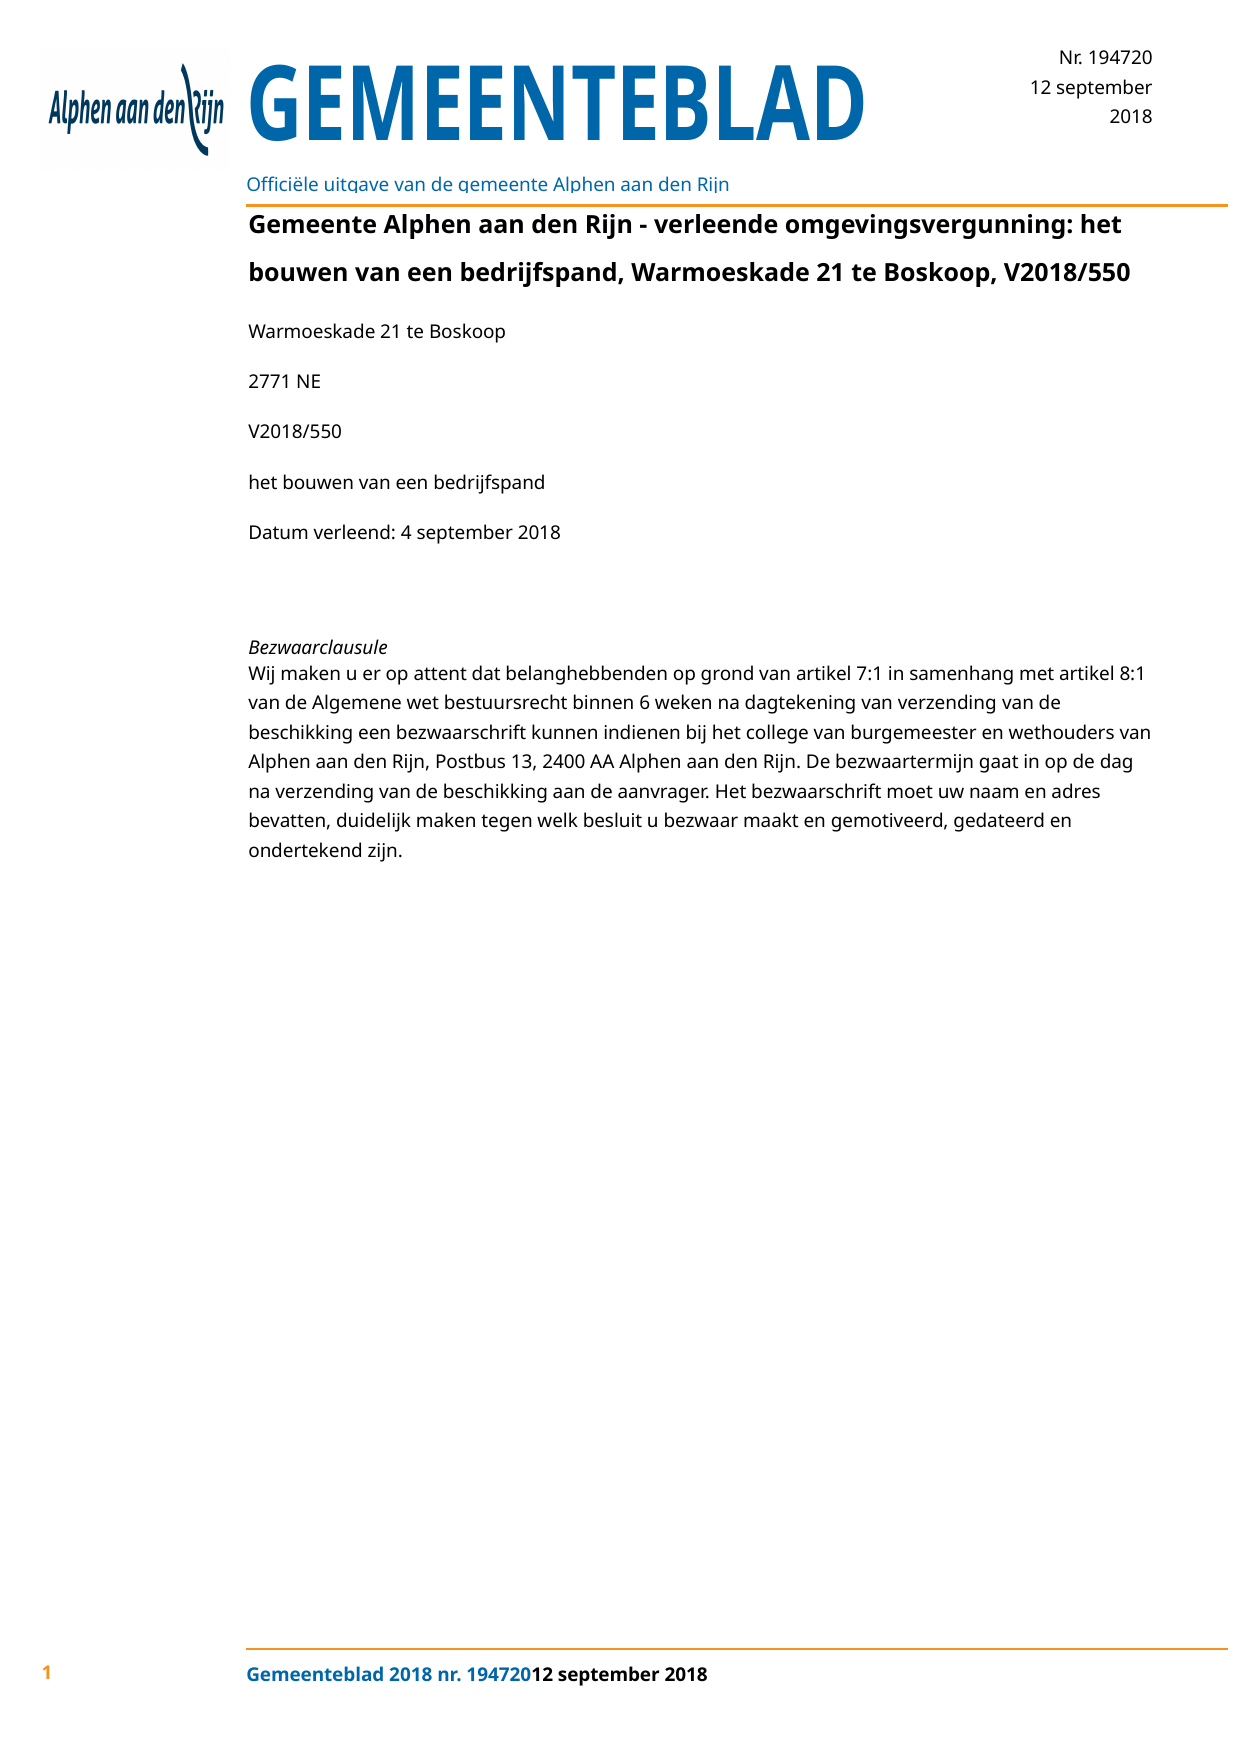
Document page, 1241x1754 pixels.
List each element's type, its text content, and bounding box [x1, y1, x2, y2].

text Warmoeskade 21 te Boskoop [248, 318, 1152, 344]
text Bezwaarclausule [248, 634, 1152, 660]
text Datum verleend: 4 september 2018 [248, 519, 1152, 545]
text 2771 NE [248, 368, 1152, 394]
text V2018/550 [248, 419, 1152, 444]
text Gemeente Alphen aan den Rijn - verleende omgevingsvergunning: het bouwen van een bedrijfspand, Warmoeskade 21 te Boskoop, V2018/550 [248, 207, 1152, 288]
picture [41, 47, 231, 172]
text het bouwen van een bedrijfspand [248, 469, 1152, 495]
text Wij maken u er op attent dat belanghebbenden op grond van artikel 7:1 in samenhang met artikel 8:1 van de Algemene wet bestuursrecht binnen 6 weken na dagtekening van verzending van de beschikking een bezwaarschrift kunnen indienen bij het college van burgemeester en wethouders van Alphen aan den Rijn, Postbus 13, 2400 AA Alphen aan den Rijn. De bezwaartermijn gaat in op de dag na verzending van de beschikking aan de aanvrager. Het bezwaarschrift moet uw naam en adres bevatten, duidelijk maken tegen welk besluit u bezwaar maakt en gemotiveerd, gedateerd en ondertekend zijn. [248, 660, 1152, 863]
